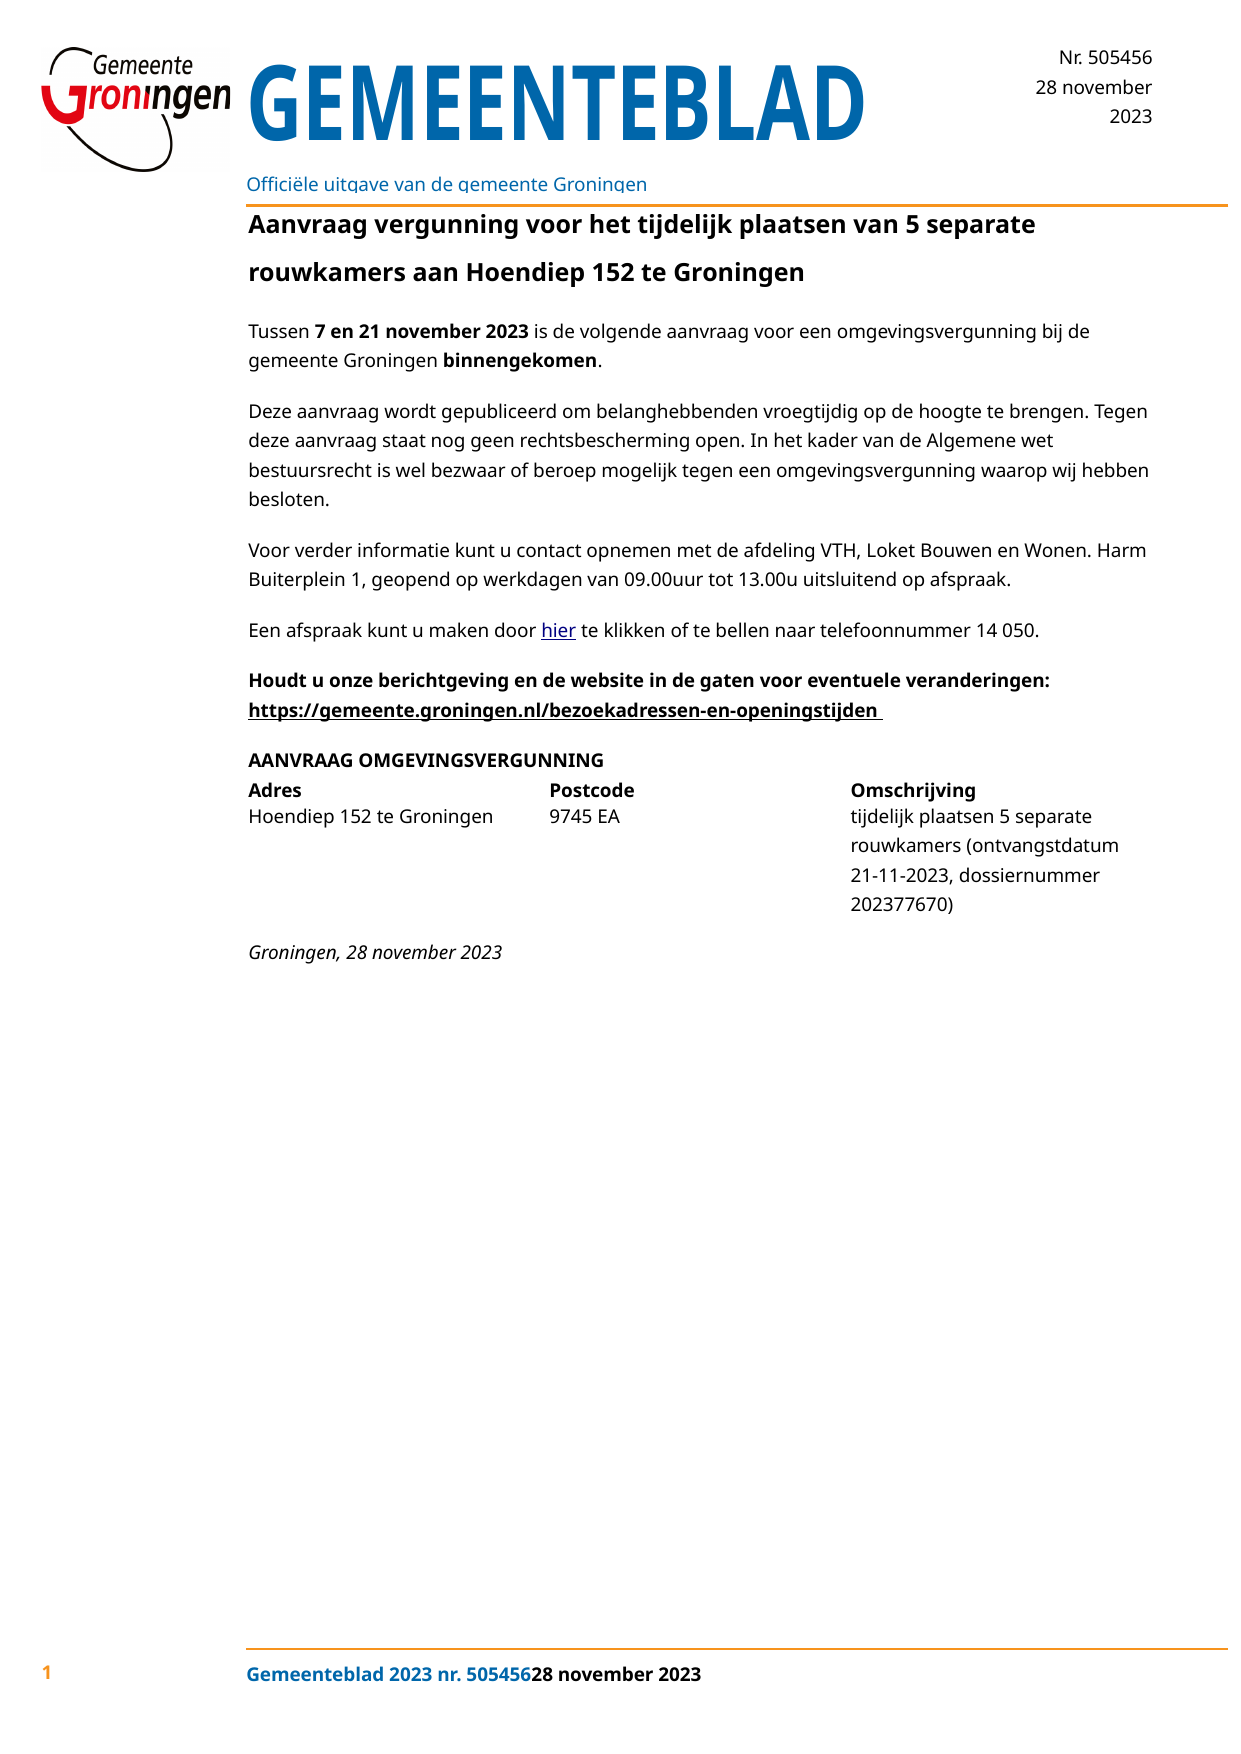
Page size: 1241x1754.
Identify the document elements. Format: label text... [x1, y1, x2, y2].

text Houdt u onze berichtgeving en de website in de gaten voor eventuele veranderingen: https://gemeente.groningen.nl/bezoekadressen-en-openingstijden [248, 667, 1152, 723]
table_cell tijdelijk plaatsen 5 separate rouwkamers (ontvangstdatum 21-11-2023, dossiernummer 202377670) [850, 803, 1152, 917]
picture [41, 47, 231, 172]
text Tussen 7 en 21 november 2023 is de volgende aanvraag voor een omgevingsvergunning bij de gemeente Groningen binnengekomen. [248, 318, 1152, 373]
text Aanvraag vergunning voor het tijdelijk plaatsen van 5 separate rouwkamers aan Hoendiep 152 te Groningen [248, 207, 1152, 288]
text AANVRAAG OMGEVINGSVERGUNNING [248, 747, 1152, 773]
table_header Postcode [549, 777, 850, 803]
table_header Adres [248, 777, 549, 803]
table_cell Hoendiep 152 te Groningen [248, 803, 549, 917]
text Groningen, 28 november 2023 [248, 939, 1152, 964]
text Voor verder informatie kunt u contact opnemen met de afdeling VTH, Loket Bouwen en Wonen. Harm Buiterplein 1, geopend op werkdagen van 09.00uur tot 13.00u uitsluitend op afspraak. [248, 537, 1152, 592]
table_header Omschrijving [850, 777, 1152, 803]
text Een afspraak kunt u maken door hier te klikken of te bellen naar telefoonnummer 14 050. [248, 617, 1152, 643]
text Deze aanvraag wordt gepubliceerd om belanghebbenden vroegtijdig op de hoogte te brengen. Tegen deze aanvraag staat nog geen rechtsbescherming open. In het kader van de Algemene wet bestuursrecht is wel bezwaar of beroep mogelijk tegen een omgevingsvergunning waarop wij hebben besloten. [248, 398, 1152, 512]
table_cell 9745 EA [549, 803, 850, 917]
